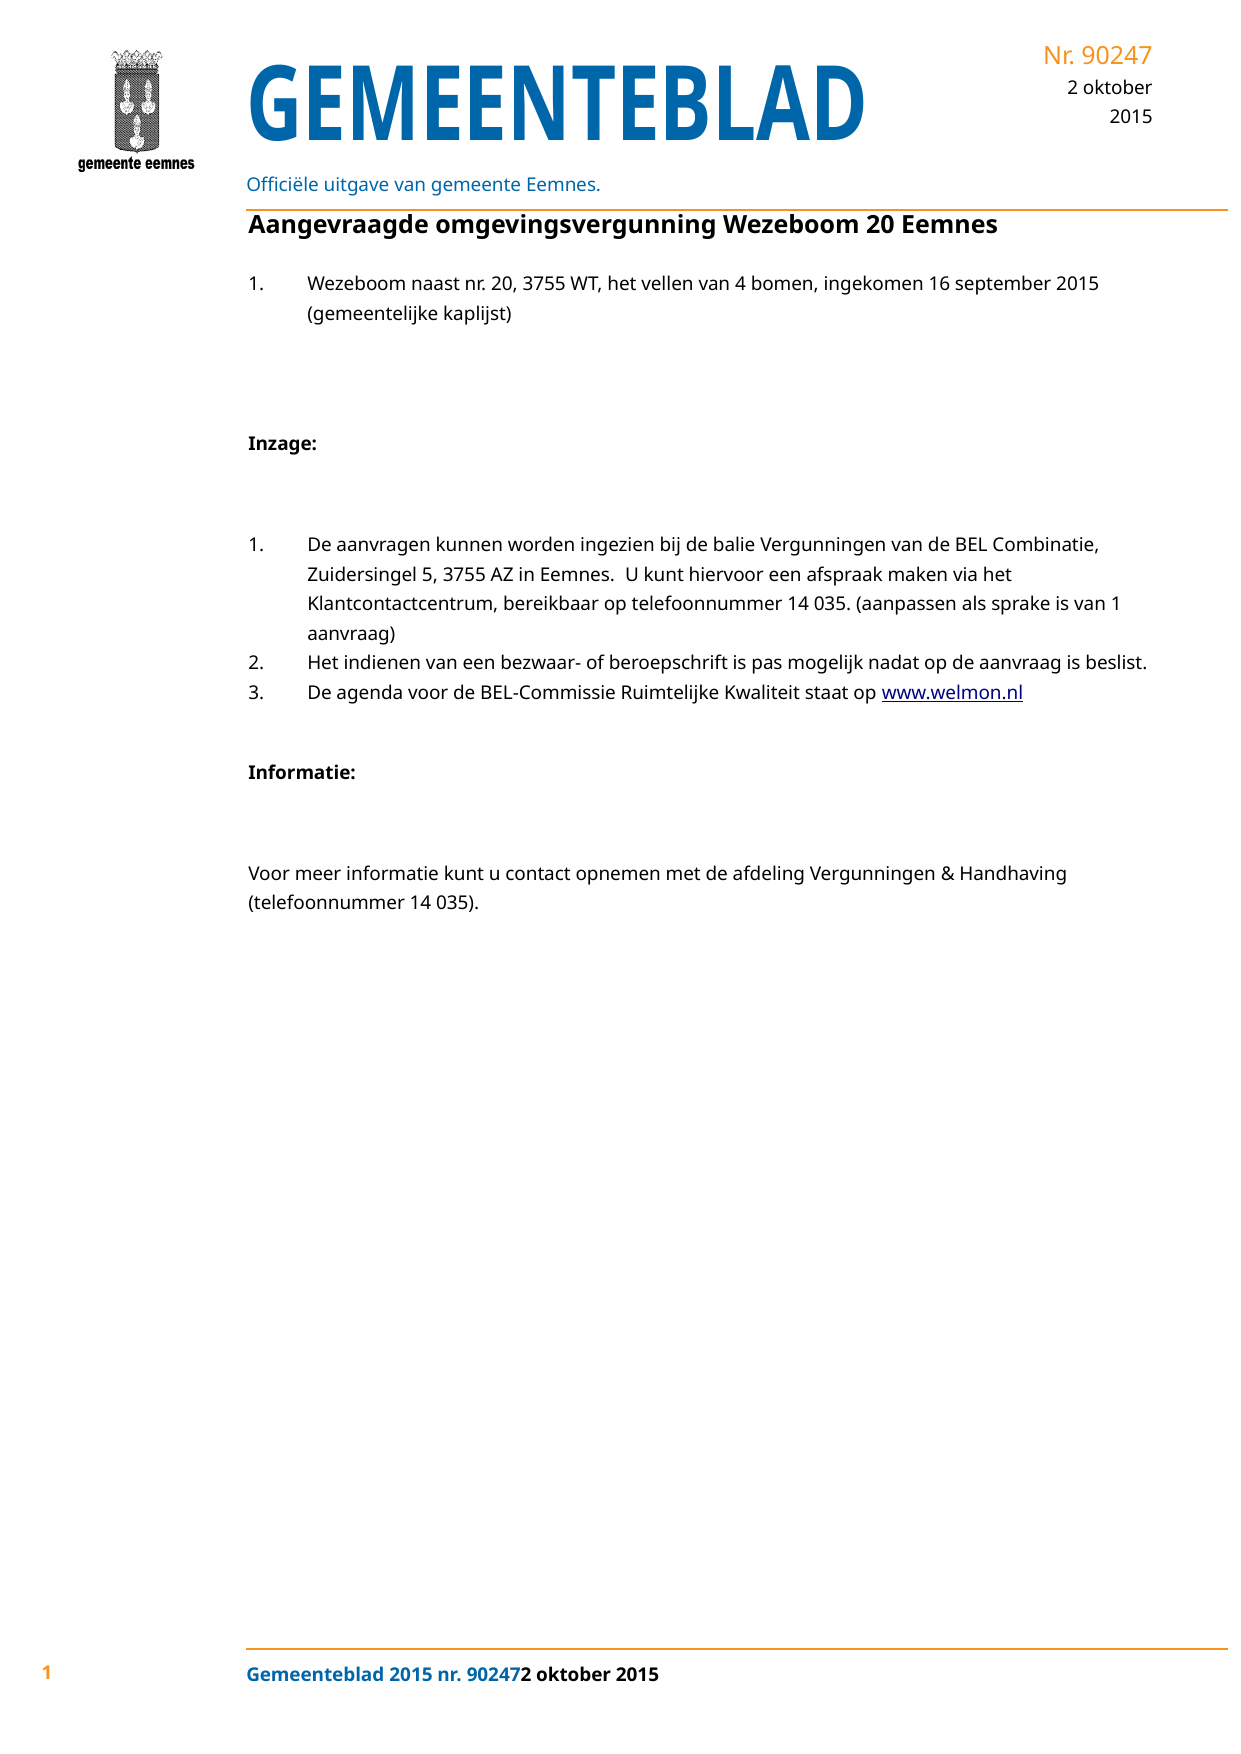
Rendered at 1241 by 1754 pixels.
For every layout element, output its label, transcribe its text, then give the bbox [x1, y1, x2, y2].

list Wezeboom naast nr. 20, 3755 WT, het vellen van 4 bomen, ingekomen 16 september 2015 (gemeentelijke kaplijst) [248, 270, 1152, 326]
text Aangevraagde omgevingsvergunning Wezeboom 20 Eemnes [248, 211, 1152, 241]
text Inzage: [248, 430, 1152, 456]
text Informatie: [248, 759, 1152, 785]
text Voor meer informatie kunt u contact opnemen met de afdeling Vergunningen & Handhaving (telefoonnummer 14 035). [248, 860, 1152, 915]
picture [41, 47, 231, 172]
list Het indienen van een bezwaar- of beroepschrift is pas mogelijk nadat op de aanvraag is beslist. [248, 649, 1152, 675]
list De aanvragen kunnen worden ingezien bij de balie Vergunningen van de BEL Combinatie, Zuidersingel 5, 3755 AZ in Eemnes. U kunt hiervoor een afspraak maken via het Klantcontactcentrum, bereikbaar op telefoonnummer 14 035. (aanpassen als sprake is van 1 aanvraag) [248, 531, 1152, 646]
list De agenda voor de BEL-Commissie Ruimtelijke Kwaliteit staat op www.welmon.nl [248, 679, 1152, 705]
